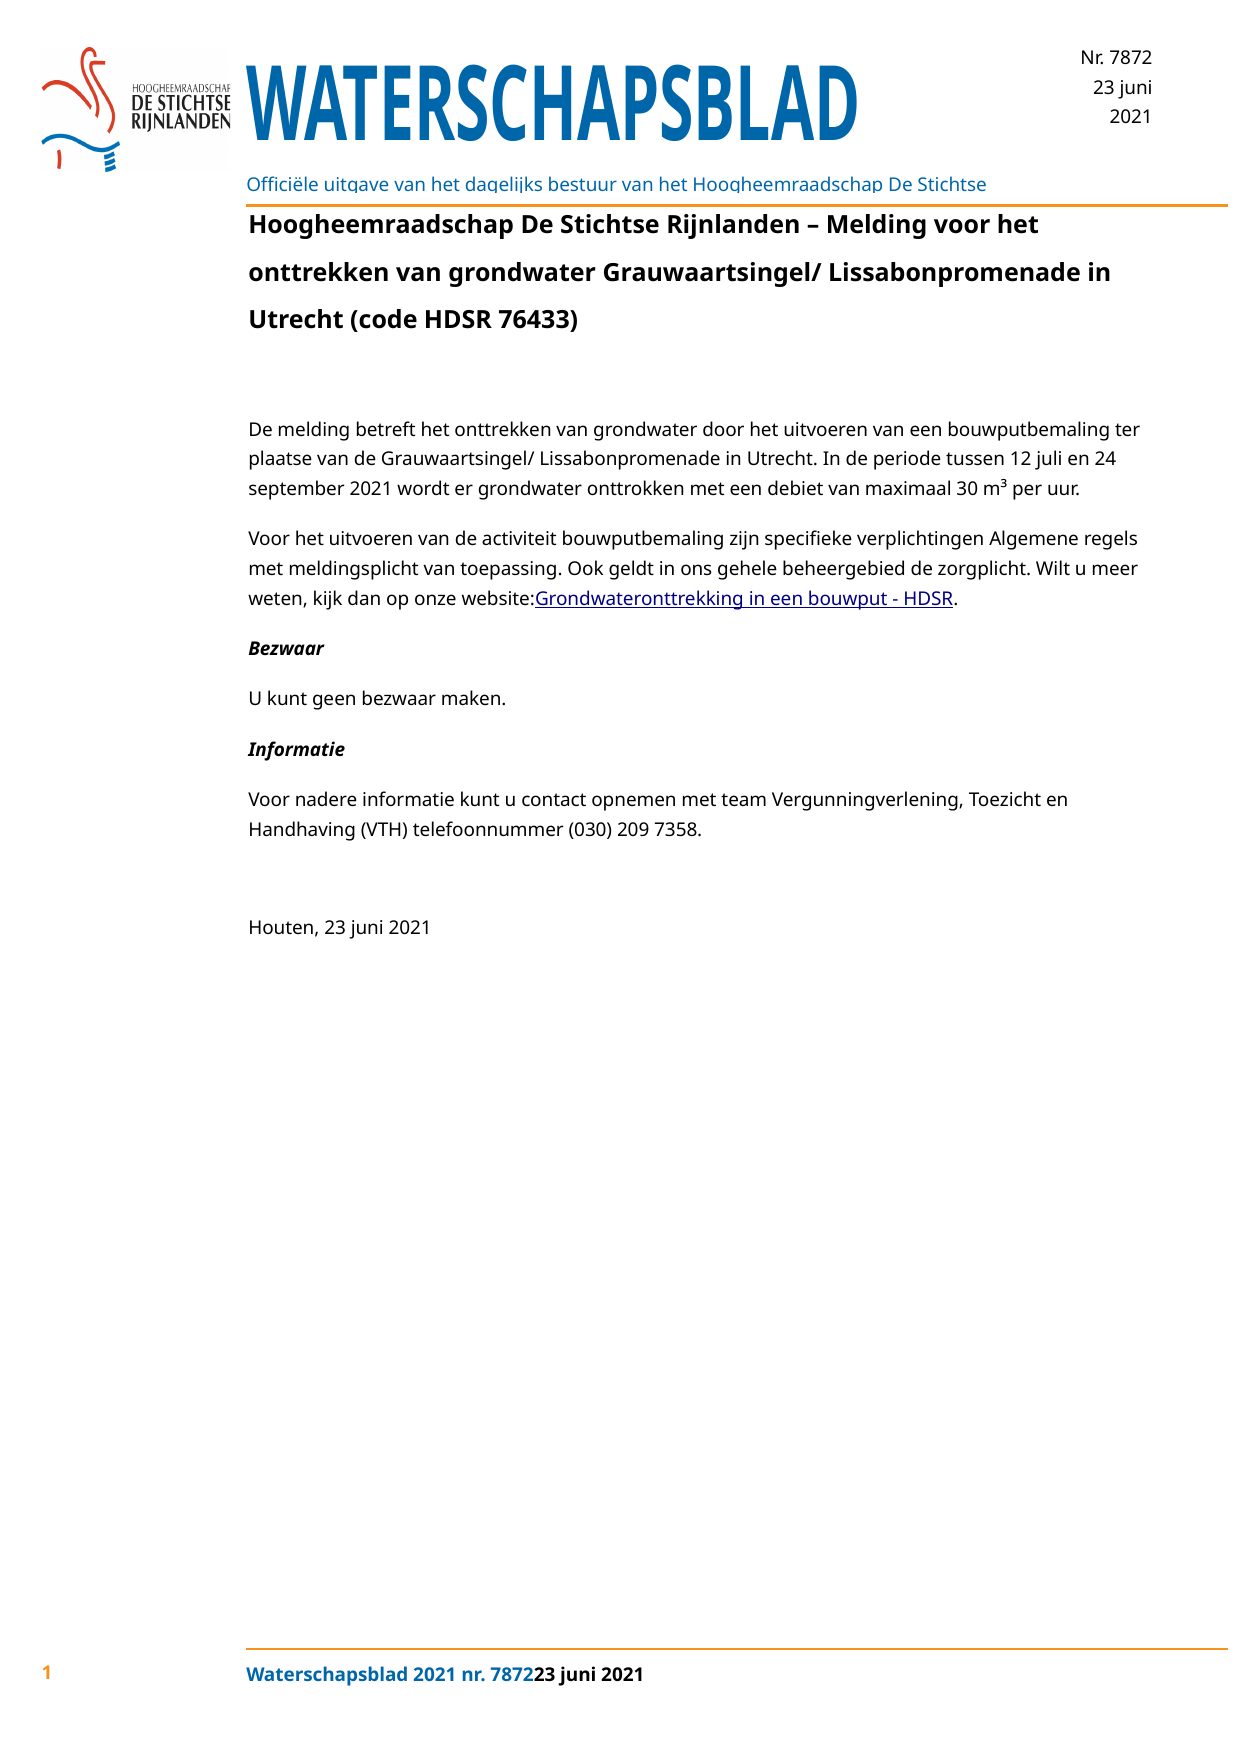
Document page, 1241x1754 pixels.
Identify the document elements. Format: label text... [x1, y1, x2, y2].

text Voor het uitvoeren van de activiteit bouwputbemaling zijn specifieke verplichtingen Algemene regels met meldingsplicht van toepassing. Ook geldt in ons gehele beheergebied de zorgplicht. Wilt u meer weten, kijk dan op onze website:Grondwateronttrekking in een bouwput - HDSR. [248, 526, 1152, 610]
text Informatie [248, 736, 1152, 762]
text Voor nadere informatie kunt u contact opnemen met team Vergunningverlening, Toezicht en Handhaving (VTH) telefoonnummer (030) 209 7358. [248, 786, 1152, 842]
text De melding betreft het onttrekken van grondwater door het uitvoeren van een bouwputbemaling ter plaatse van de Grauwaartsingel/ Lissabonpromenade in Utrecht. In de periode tussen 12 juli en 24 september 2021 wordt er grondwater onttrokken met een debiet van maximaal 30 m³ per uur. [248, 416, 1152, 501]
text Hoogheemraadschap De Stichtse Rijnlanden – Melding voor het onttrekken van grondwater Grauwaartsingel/ Lissabonpromenade in Utrecht (code HDSR 76433) [248, 207, 1152, 336]
text Houten, 23 juni 2021 [248, 914, 1152, 940]
text Bezwaar [248, 635, 1152, 661]
picture [41, 47, 231, 172]
text U kunt geen bezwaar maken. [248, 686, 1152, 711]
